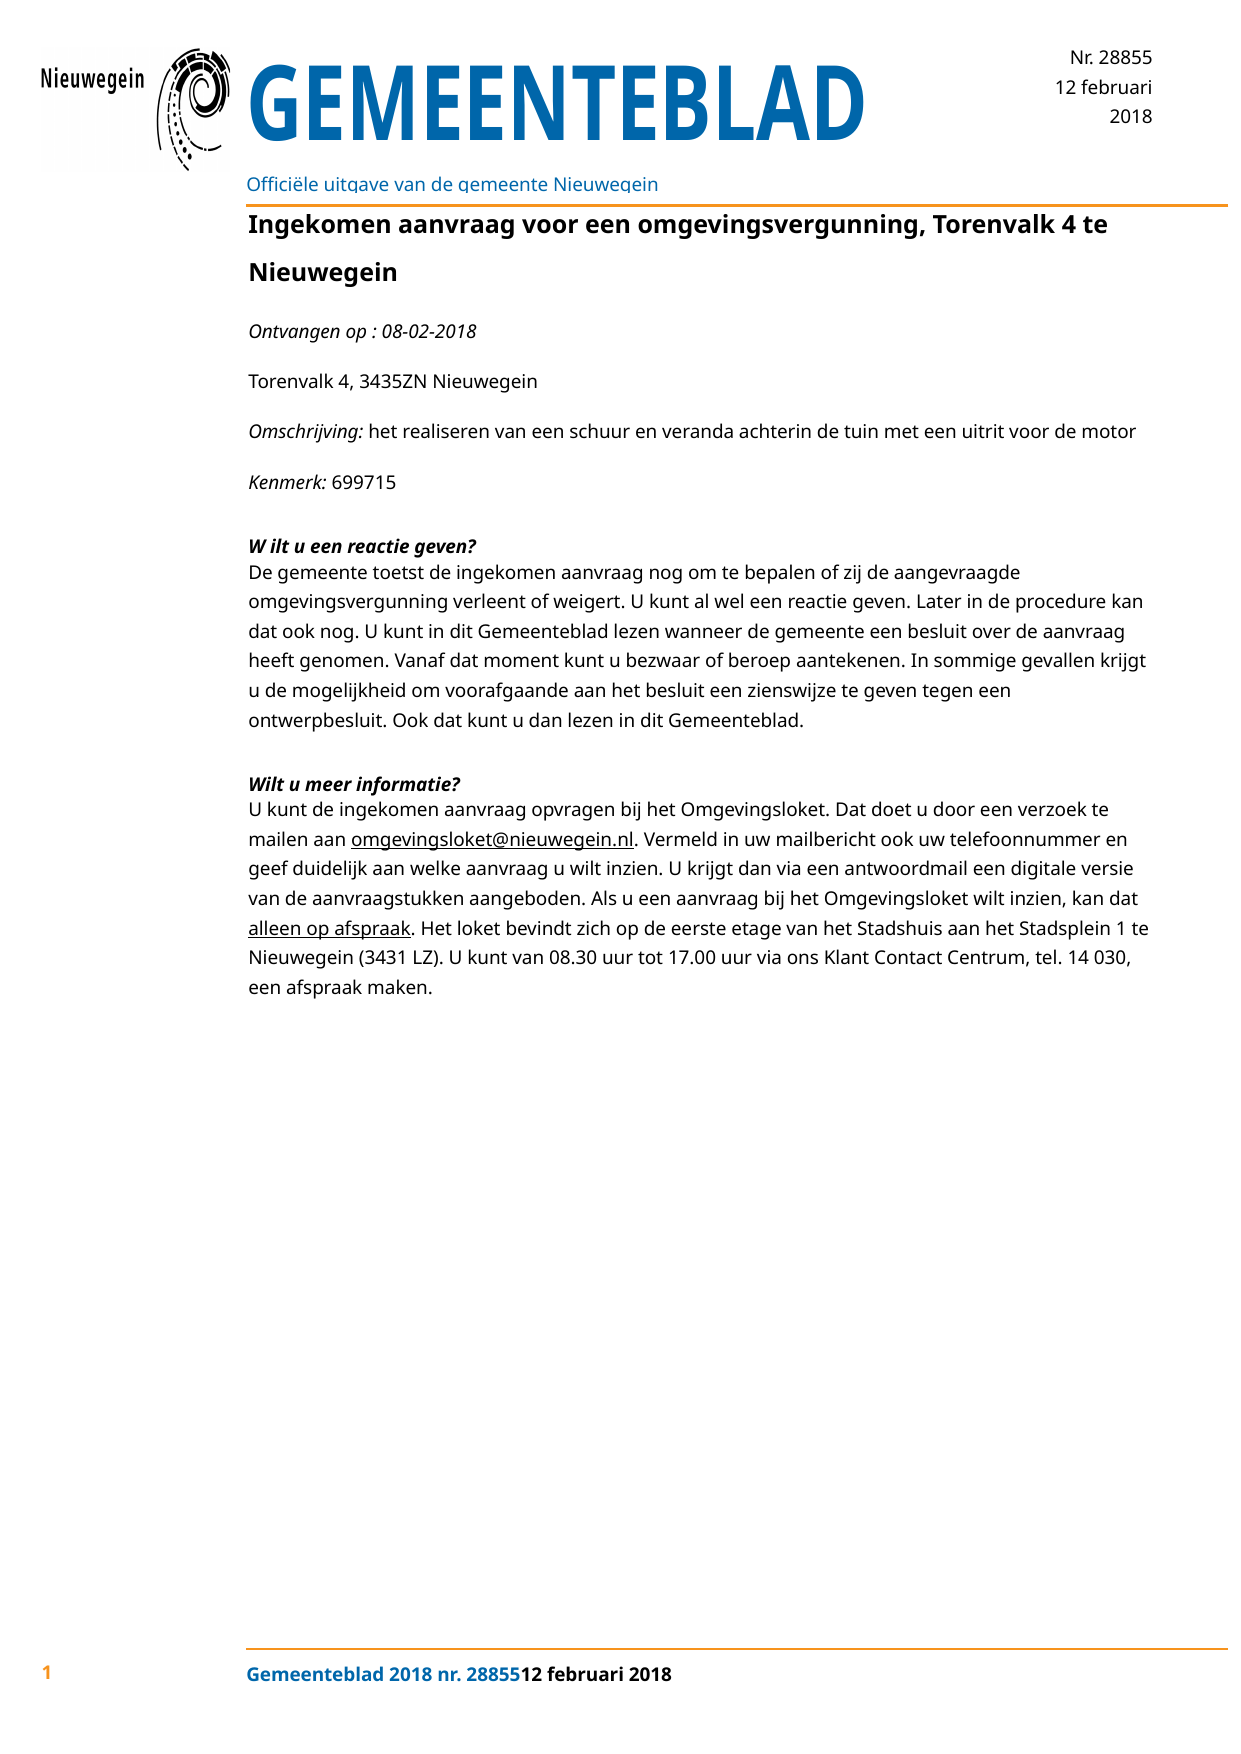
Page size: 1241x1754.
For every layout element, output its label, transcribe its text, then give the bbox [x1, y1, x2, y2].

text Wilt u meer informatie? [248, 771, 1152, 796]
picture [41, 47, 231, 172]
text Torenvalk 4, 3435ZN Nieuwegein [248, 368, 1152, 394]
text W ilt u een reactie geven? [248, 533, 1152, 559]
text Ingekomen aanvraag voor een omgevingsvergunning, Torenvalk 4 te Nieuwegein [248, 207, 1152, 288]
text U kunt de ingekomen aanvraag opvragen bij het Omgevingsloket. Dat doet u door een verzoek te mailen aan omgevingsloket@nieuwegein.nl. Vermeld in uw mailbericht ook uw telefoonnummer en geef duidelijk aan welke aanvraag u wilt inzien. U krijgt dan via een antwoordmail een digitale versie van de aanvraagstukken aangeboden. Als u een aanvraag bij het Omgevingsloket wilt inzien, kan dat alleen op afspraak. Het loket bevindt zich op de eerste etage van het Stadshuis aan het Stadsplein 1 te Nieuwegein (3431 LZ). U kunt van 08.30 uur tot 17.00 uur via ons Klant Contact Centrum, tel. 14 030, een afspraak maken. [248, 796, 1152, 1000]
text Ontvangen op : 08-02-2018 [248, 318, 1152, 344]
text Kenmerk: 699715 [248, 469, 1152, 495]
text Omschrijving: het realiseren van een schuur en veranda achterin de tuin met een uitrit voor de motor [248, 419, 1152, 444]
text De gemeente toetst de ingekomen aanvraag nog om te bepalen of zij de aangevraagde omgevingsvergunning verleent of weigert. U kunt al wel een reactie geven. Later in de procedure kan dat ook nog. U kunt in dit Gemeenteblad lezen wanneer de gemeente een besluit over de aanvraag heeft genomen. Vanaf dat moment kunt u bezwaar of beroep aantekenen. In sommige gevallen krijgt u de mogelijkheid om voorafgaande aan het besluit een zienswijze te geven tegen een ontwerpbesluit. Ook dat kunt u dan lezen in dit Gemeenteblad. [248, 559, 1152, 732]
